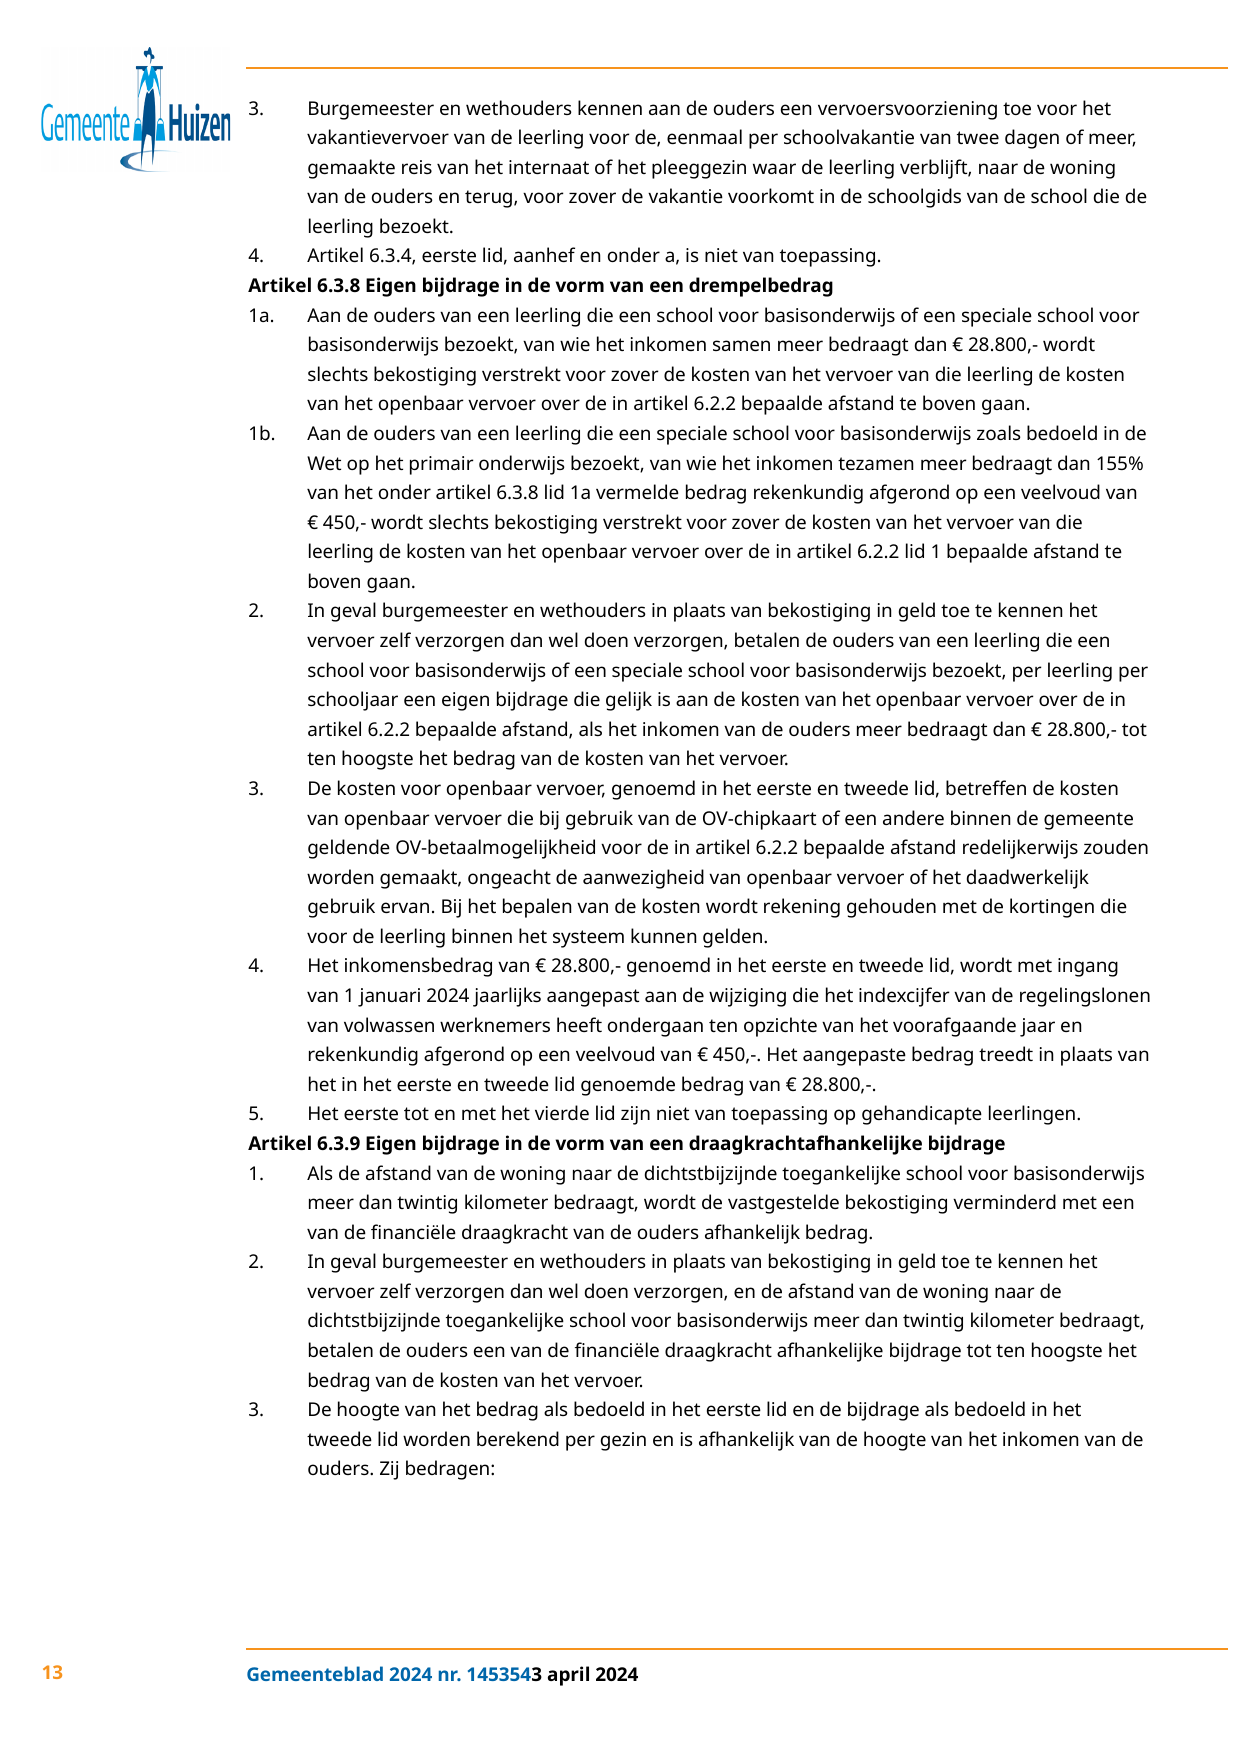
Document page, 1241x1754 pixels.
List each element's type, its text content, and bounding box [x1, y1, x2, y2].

list Artikel 6.3.4, eerste lid, aanhef en onder a, is niet van toepassing. [248, 243, 1152, 268]
list Burgemeester en wethouders kennen aan de ouders een vervoersvoorziening toe voor het vakantievervoer van de leerling voor de, eenmaal per schoolvakantie van twee dagen of meer, gemaakte reis van het internaat of het pleeggezin waar de leerling verblijft, naar de woning van de ouders en terug, voor zover de vakantie voorkomt in de schoolgids van de school die de leerling bezoekt. [248, 95, 1152, 239]
list De hoogte van het bedrag als bedoeld in het eerste lid en de bijdrage als bedoeld in het tweede lid worden berekend per gezin en is afhankelijk van de hoogte van het inkomen van de ouders. Zij bedragen: [248, 1396, 1152, 1481]
list Als de afstand van de woning naar de dichtstbijzijnde toegankelijke school voor basisonderwijs meer dan twintig kilometer bedraagt, wordt de vastgestelde bekostiging verminderd met een van de financiële draagkracht van de ouders afhankelijk bedrag. [248, 1160, 1152, 1245]
list In geval burgemeester en wethouders in plaats van bekostiging in geld toe te kennen het vervoer zelf verzorgen dan wel doen verzorgen, en de afstand van de woning naar de dichtstbijzijnde toegankelijke school voor basisonderwijs meer dan twintig kilometer bedraagt, betalen de ouders een van de financiële draagkracht afhankelijke bijdrage tot ten hoogste het bedrag van de kosten van het vervoer. [248, 1248, 1152, 1393]
picture [41, 47, 231, 172]
text Artikel 6.3.8 Eigen bijdrage in de vorm van een drempelbedrag [248, 272, 1152, 298]
list Aan de ouders van een leerling die een speciale school voor basisonderwijs zoals bedoeld in de Wet op het primair onderwijs bezoekt, van wie het inkomen tezamen meer bedraagt dan 155% van het onder artikel 6.3.8 lid 1a vermelde bedrag rekenkundig afgerond op een veelvoud van € 450,- wordt slechts bekostiging verstrekt voor zover de kosten van het vervoer van die leerling de kosten van het openbaar vervoer over de in artikel 6.2.2 lid 1 bepaalde afstand te boven gaan. [248, 420, 1152, 594]
list Aan de ouders van een leerling die een school voor basisonderwijs of een speciale school voor basisonderwijs bezoekt, van wie het inkomen samen meer bedraagt dan € 28.800,- wordt slechts bekostiging verstrekt voor zover de kosten van het vervoer van die leerling de kosten van het openbaar vervoer over de in artikel 6.2.2 bepaalde afstand te boven gaan. [248, 302, 1152, 416]
list Het inkomensbedrag van € 28.800,- genoemd in het eerste en tweede lid, wordt met ingang van 1 januari 2024 jaarlijks aangepast aan de wijziging die het indexcijfer van de regelingslonen van volwassen werknemers heeft ondergaan ten opzichte van het voorafgaande jaar en rekenkundig afgerond op een veelvoud van € 450,-. Het aangepaste bedrag treedt in plaats van het in het eerste en tweede lid genoemde bedrag van € 28.800,-. [248, 953, 1152, 1097]
list Het eerste tot en met het vierde lid zijn niet van toepassing op gehandicapte leerlingen. [248, 1101, 1152, 1126]
list De kosten voor openbaar vervoer, genoemd in het eerste en tweede lid, betreffen de kosten van openbaar vervoer die bij gebruik van de OV-chipkaart of een andere binnen de gemeente geldende OV-betaalmogelijkheid voor de in artikel 6.2.2 bepaalde afstand redelijkerwijs zouden worden gemaakt, ongeacht de aanwezigheid van openbaar vervoer of het daadwerkelijk gebruik ervan. Bij het bepalen van de kosten wordt rekening gehouden met de kortingen die voor de leerling binnen het systeem kunnen gelden. [248, 775, 1152, 949]
text Artikel 6.3.9 Eigen bijdrage in de vorm van een draagkrachtafhankelijke bijdrage [248, 1130, 1152, 1156]
list In geval burgemeester en wethouders in plaats van bekostiging in geld toe te kennen het vervoer zelf verzorgen dan wel doen verzorgen, betalen de ouders van een leerling die een school voor basisonderwijs of een speciale school voor basisonderwijs bezoekt, per leerling per schooljaar een eigen bijdrage die gelijk is aan de kosten van het openbaar vervoer over de in artikel 6.2.2 bepaalde afstand, als het inkomen van de ouders meer bedraagt dan € 28.800,- tot ten hoogste het bedrag van de kosten van het vervoer. [248, 598, 1152, 771]
